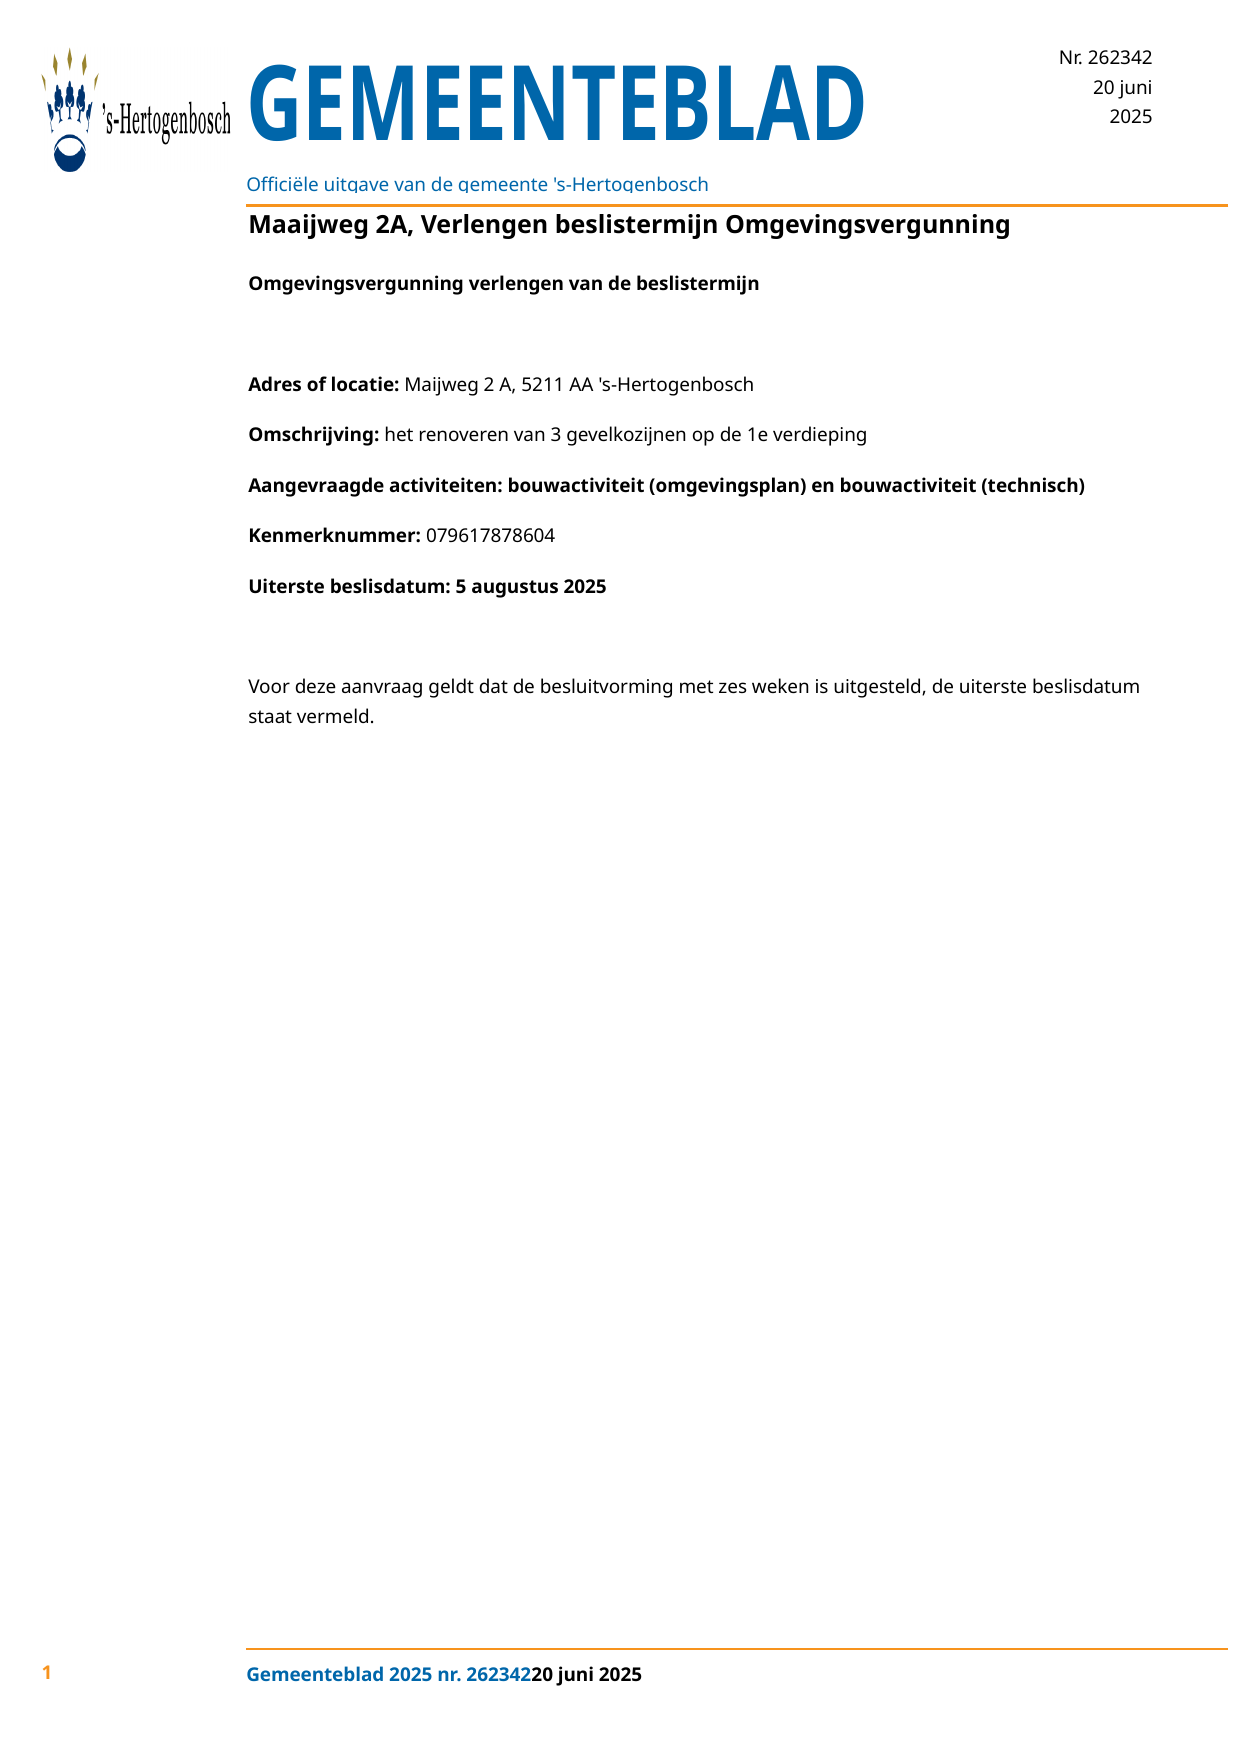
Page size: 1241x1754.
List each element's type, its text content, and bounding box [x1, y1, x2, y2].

text Adres of locatie: Maijweg 2 A, 5211 AA 's-Hertogenbosch [248, 371, 1152, 397]
picture [41, 47, 231, 172]
text Omgevingsvergunning verlengen van de beslistermijn [248, 270, 1152, 296]
text Uiterste beslisdatum: 5 augustus 2025 [248, 573, 1152, 598]
text Kenmerknummer: 079617878604 [248, 522, 1152, 548]
text Omschrijving: het renoveren van 3 gevelkozijnen op de 1e verdieping [248, 422, 1152, 447]
text Aangevraagde activiteiten: bouwactiviteit (omgevingsplan) en bouwactiviteit (technisch) [248, 472, 1152, 498]
text Voor deze aanvraag geldt dat de besluitvorming met zes weken is uitgesteld, de uiterste beslisdatum staat vermeld. [248, 674, 1152, 729]
text Maaijweg 2A, Verlengen beslistermijn Omgevingsvergunning [248, 207, 1152, 241]
